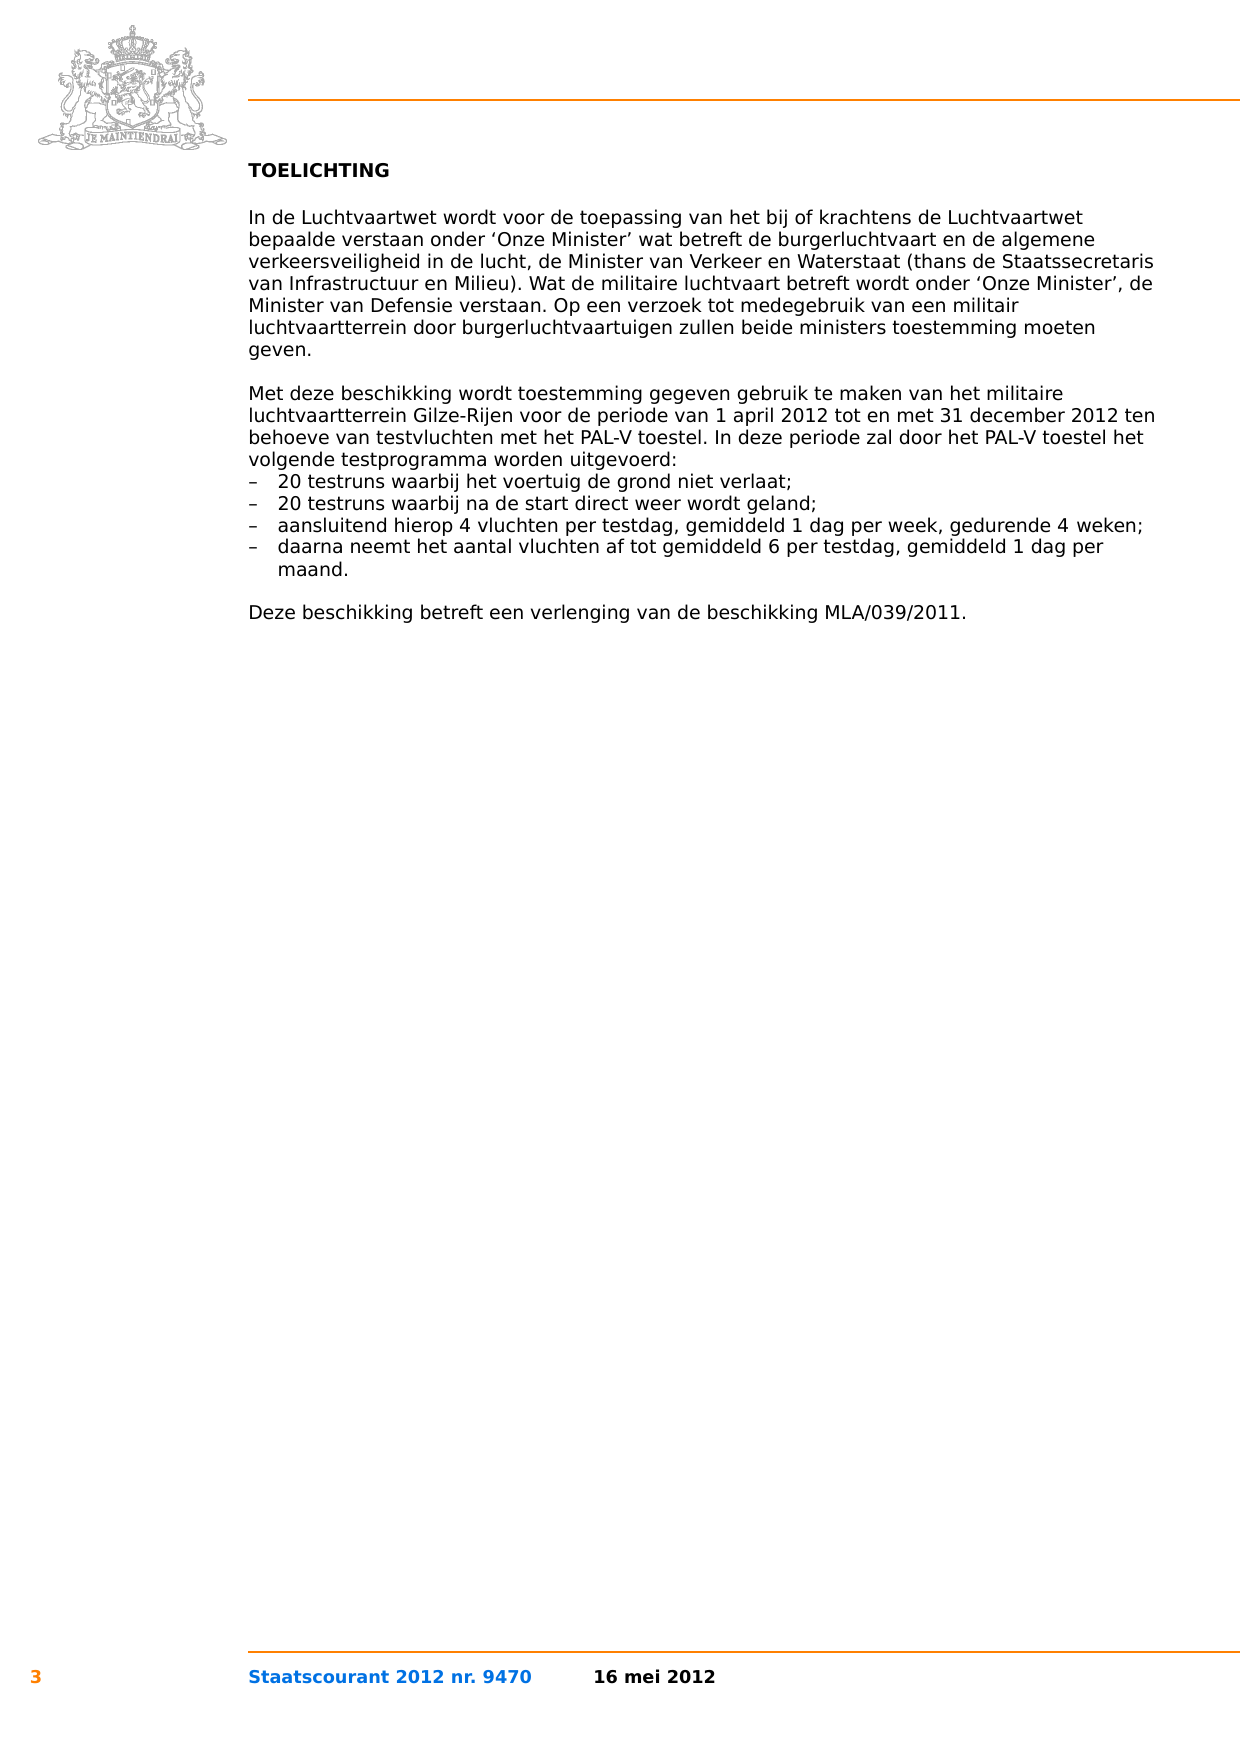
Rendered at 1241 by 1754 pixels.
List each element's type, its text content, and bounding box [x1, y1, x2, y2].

subtitle TOELICHTING [248, 160, 1163, 182]
text – aansluitend hierop 4 vluchten per testdag, gemiddeld 1 dag per week, gedurende 4 weken; [248, 514, 1163, 536]
text – daarna neemt het aantal vluchten af tot gemiddeld 6 per testdag, gemiddeld 1 dag per maand. [248, 536, 1163, 580]
text – 20 testruns waarbij het voertuig de grond niet verlaat; [248, 471, 1163, 492]
text Deze beschikking betreft een verlenging van de beschikking MLA/039/2011. [248, 602, 1163, 624]
text – 20 testruns waarbij na de start direct weer wordt geland; [248, 492, 1163, 514]
picture [38, 25, 227, 150]
text Met deze beschikking wordt toestemming gegeven gebruik te maken van het militaire luchtvaartterrein Gilze-Rijen voor de periode van 1 april 2012 tot en met 31 december 2012 ten behoeve van testvluchten met het PAL-V toestel. In deze periode zal door het PAL-V toestel het volgende testprogramma worden uitgevoerd: [248, 383, 1163, 471]
text In de Luchtvaartwet wordt voor de toepassing van het bij of krachtens de Luchtvaartwet bepaalde verstaan onder ‘Onze Minister’ wat betreft de burgerluchtvaart en de algemene verkeersveiligheid in de lucht, de Minister van Verkeer en Waterstaat (thans de Staatssecretaris van Infrastructuur en Milieu). Wat de militaire luchtvaart betreft wordt onder ‘Onze Minister’, de Minister van Defensie verstaan. Op een verzoek tot medegebruik van een militair luchtvaartterrein door burgerluchtvaartuigen zullen beide ministers toestemming moeten geven. [248, 207, 1163, 361]
